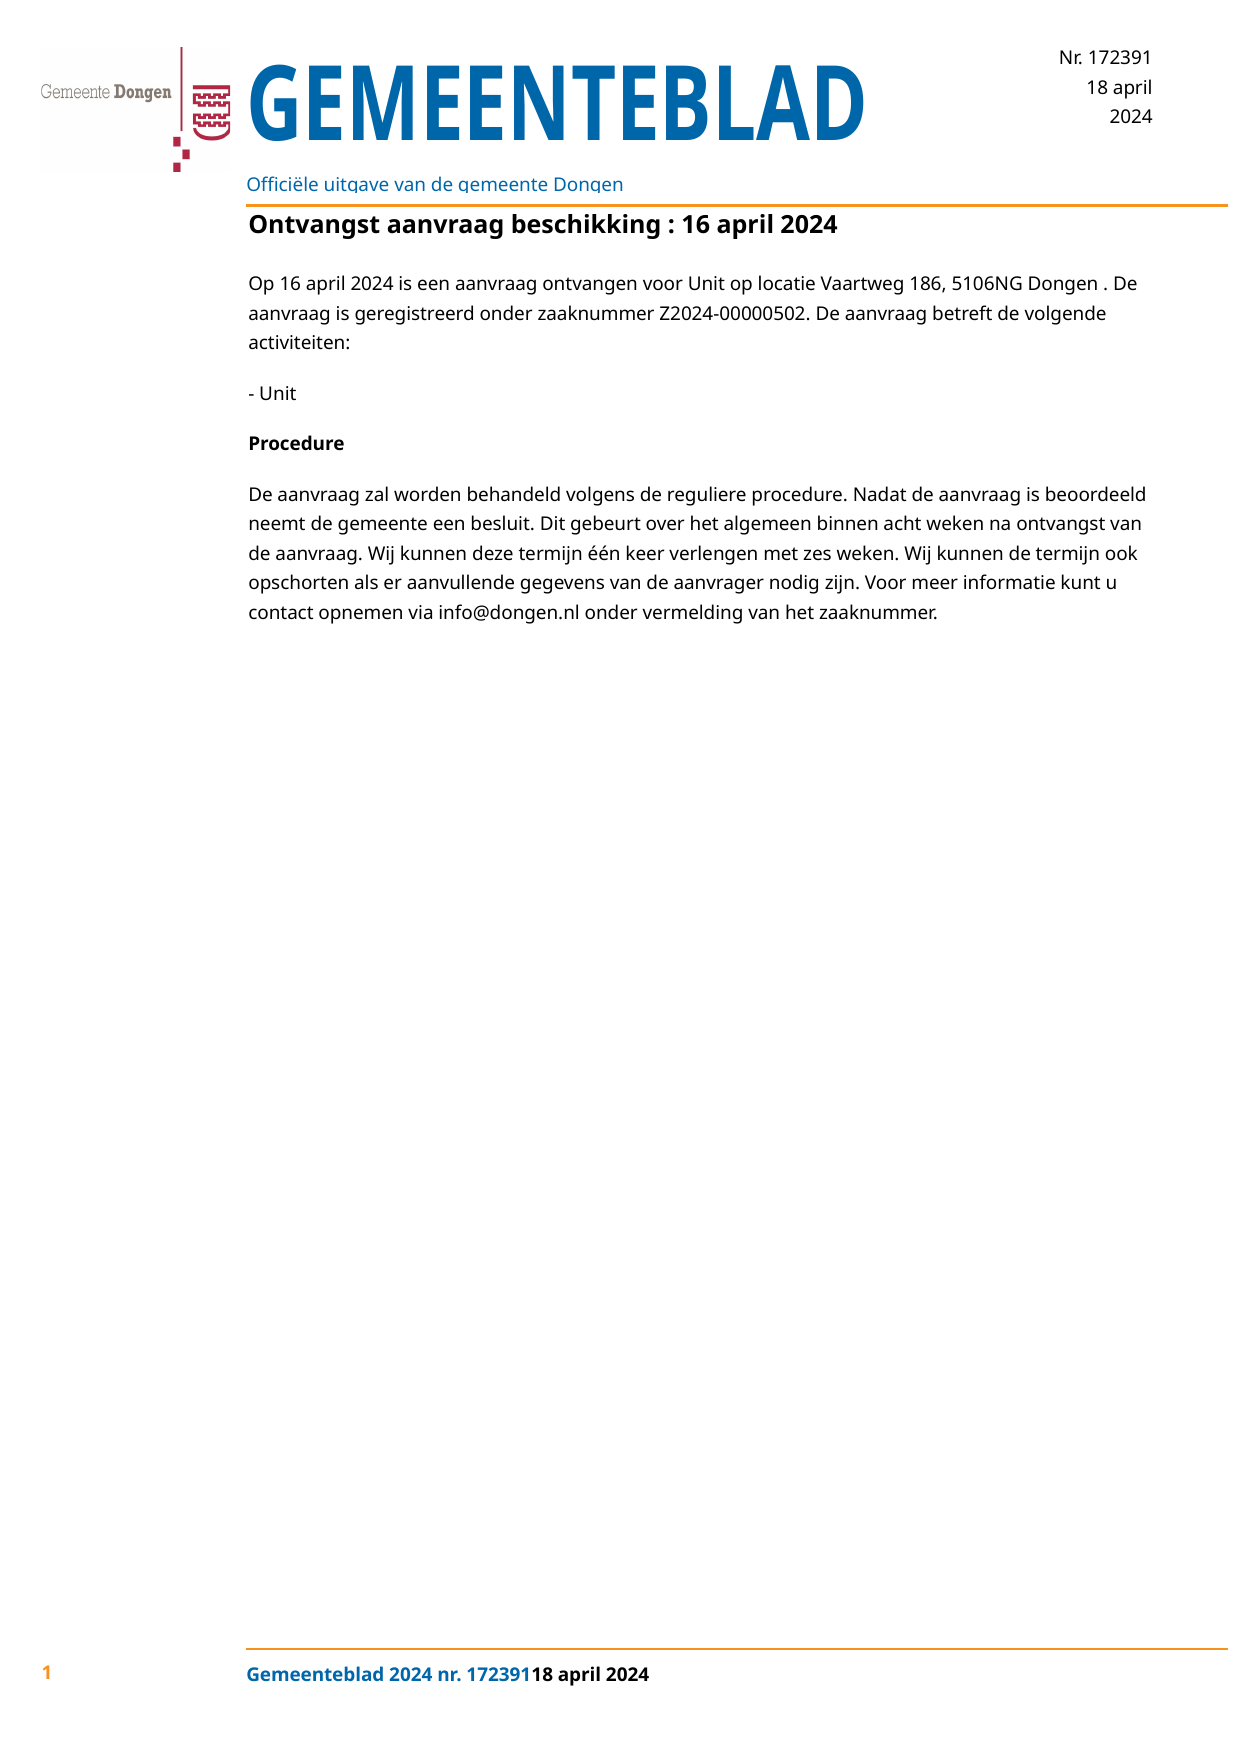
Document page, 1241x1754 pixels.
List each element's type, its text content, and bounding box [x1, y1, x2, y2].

text - Unit [248, 380, 1152, 406]
text Procedure [248, 430, 1152, 456]
text De aanvraag zal worden behandeld volgens de reguliere procedure. Nadat de aanvraag is beoordeeld neemt de gemeente een besluit. Dit gebeurt over het algemeen binnen acht weken na ontvangst van de aanvraag. Wij kunnen deze termijn één keer verlengen met zes weken. Wij kunnen de termijn ook opschorten als er aanvullende gegevens van de aanvrager nodig zijn. Voor meer informatie kunt u contact opnemen via info@dongen.nl onder vermelding van het zaaknummer. [248, 481, 1152, 625]
picture [41, 47, 231, 172]
text Ontvangst aanvraag beschikking : 16 april 2024 [248, 207, 1152, 241]
text Op 16 april 2024 is een aanvraag ontvangen voor Unit op locatie Vaartweg 186, 5106NG Dongen . De aanvraag is geregistreerd onder zaaknummer Z2024-00000502. De aanvraag betreft de volgende activiteiten: [248, 270, 1152, 355]
